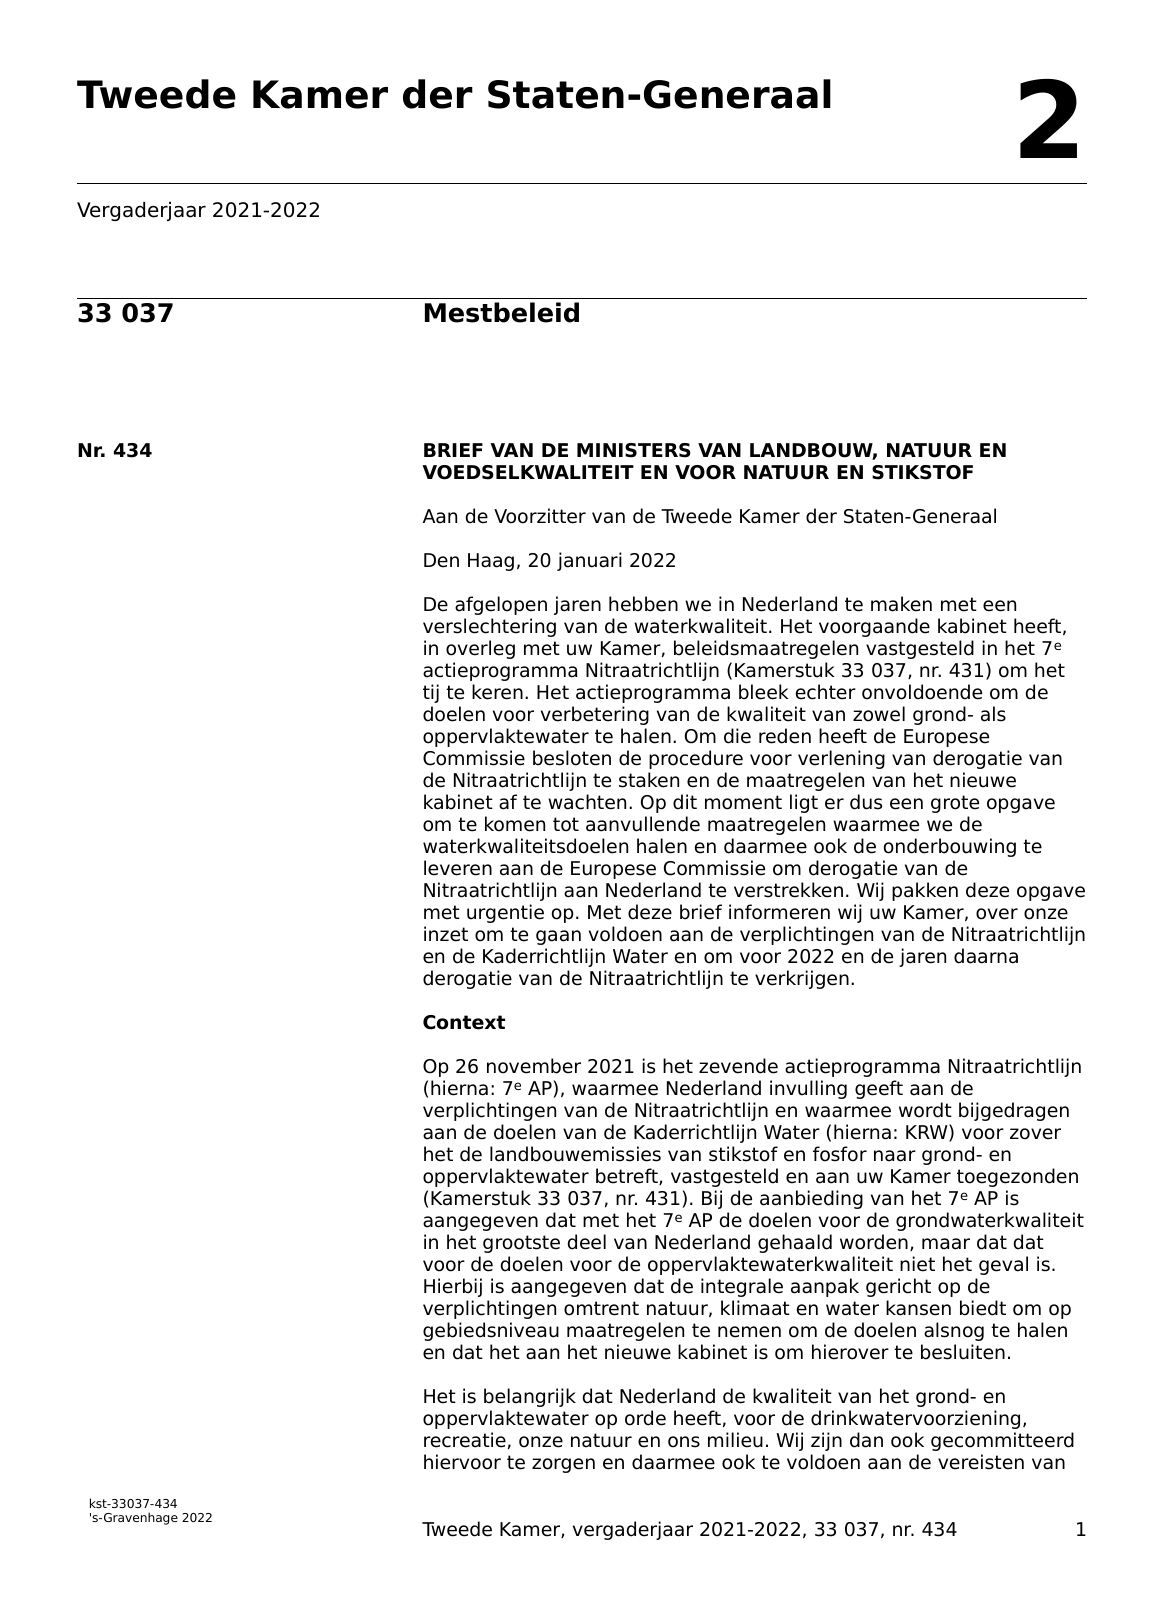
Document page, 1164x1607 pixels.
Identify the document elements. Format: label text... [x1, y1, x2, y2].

text 's-Gravenhage 2022 [88, 1511, 323, 1525]
text Het is belangrijk dat Nederland de kwaliteit van het grond- en oppervlaktewater op orde heeft, voor de drinkwatervoorziening, recreatie, onze natuur en ons milieu. Wij zijn dan ook gecommitteerd hiervoor te zorgen en daarmee ook te voldoen aan de vereisten van [422, 1386, 1087, 1474]
table_header Tweede Kamer der Staten-Generaal [77, 59, 886, 183]
text Den Haag, 20 januari 2022 [422, 550, 1087, 572]
text Op 26 november 2021 is het zevende actieprogramma Nitraatrichtlijn (hierna: 7e AP), waarmee Nederland invulling geeft aan de verplichtingen van de Nitraatrichtlijn en waarmee wordt bijgedragen aan de doelen van de Kaderrichtlijn Water (hierna: KRW) voor zover het de landbouwemissies van stikstof en fosfor naar grond- en oppervlaktewater betreft, vastgesteld en aan uw Kamer toegezonden (Kamerstuk 33 037, nr. 431). Bij de aanbieding van het 7e AP is aangegeven dat met het 7e AP de doelen voor de grondwaterkwaliteit in het grootste deel van Nederland gehaald worden, maar dat dat voor de doelen voor de oppervlaktewaterkwaliteit niet het geval is. Hierbij is aangegeven dat de integrale aanpak gericht op de verplichtingen omtrent natuur, klimaat en water kansen biedt om op gebiedsniveau maatregelen te nemen om de doelen alsnog te halen en dat het aan het nieuwe kabinet is om hierover te besluiten. [422, 1056, 1087, 1364]
table_cell Vergaderjaar 2021-2022 [77, 184, 1087, 298]
text De afgelopen jaren hebben we in Nederland te maken met een verslechtering van de waterkwaliteit. Het voorgaande kabinet heeft, in overleg met uw Kamer, beleidsmaatregelen vastgesteld in het 7e actieprogramma Nitraatrichtlijn (Kamerstuk 33 037, nr. 431) om het tij te keren. Het actieprogramma bleek echter onvoldoende om de doelen voor verbetering van de kwaliteit van zowel grond- als oppervlaktewater te halen. Om die reden heeft de Europese Commissie besloten de procedure voor verlening van derogatie van de Nitraatrichtlijn te staken en de maatregelen van het nieuwe kabinet af te wachten. Op dit moment ligt er dus een grote opgave om te komen tot aanvullende maatregelen waarmee we de waterkwaliteitsdoelen halen en daarmee ook de onderbouwing te leveren aan de Europese Commissie om derogatie van de Nitraatrichtlijn aan Nederland te verstrekken. Wij pakken deze opgave met urgentie op. Met deze brief informeren wij uw Kamer, over onze inzet om te gaan voldoen aan de verplichtingen van de Nitraatrichtlijn en de Kaderrichtlijn Water en om voor 2022 en de jaren daarna derogatie van de Nitraatrichtlijn te verkrijgen. [422, 594, 1087, 990]
subtitle Context [422, 1012, 1087, 1034]
subtitle 33 037 Mestbeleid [77, 299, 1087, 329]
subtitle Nr. 434 BRIEF VAN DE MINISTERS VAN LANDBOUW, NATUUR EN VOEDSELKWALITEIT EN VOOR NATUUR EN STIKSTOF [77, 440, 1087, 484]
table_header 2 [886, 59, 1087, 183]
text Aan de Voorzitter van de Tweede Kamer der Staten-Generaal [422, 506, 1087, 528]
text kst-33037-434 [88, 1497, 323, 1511]
